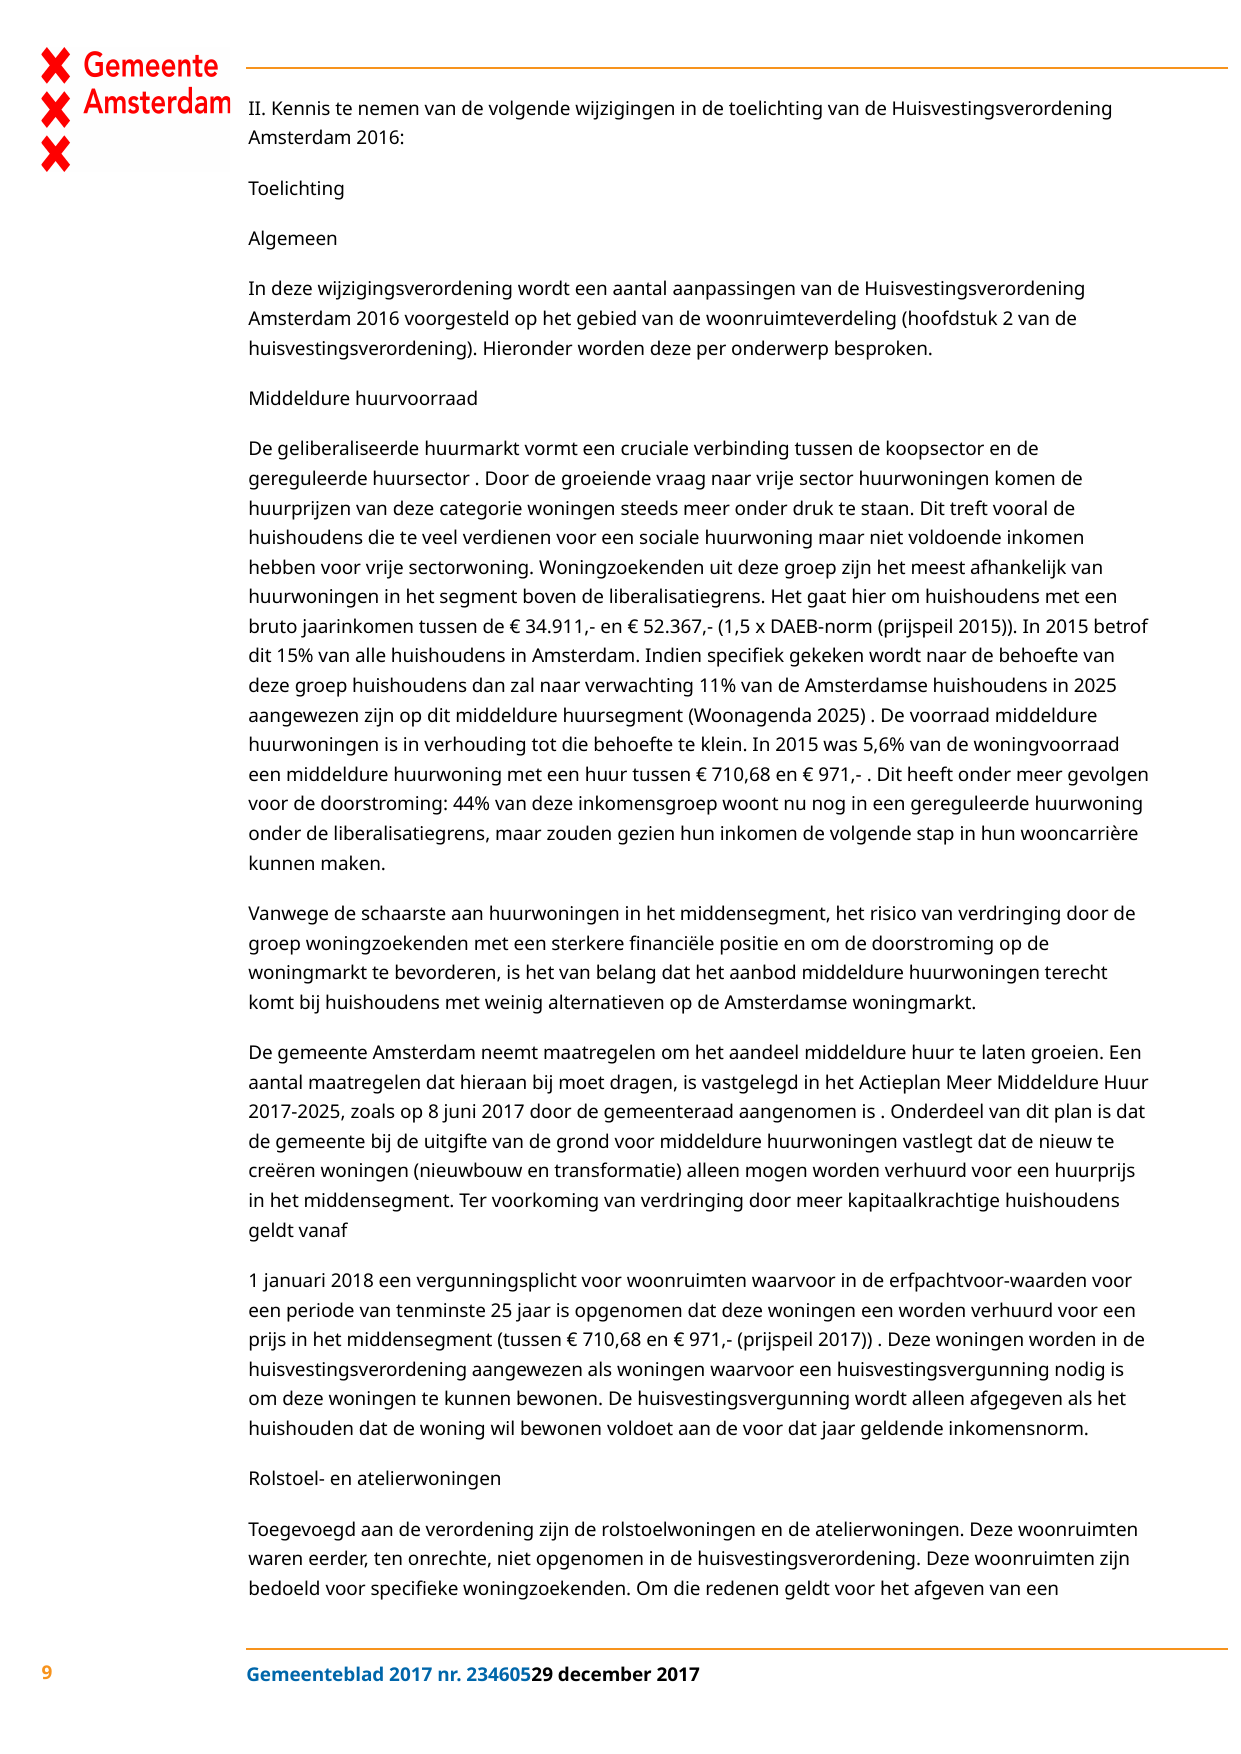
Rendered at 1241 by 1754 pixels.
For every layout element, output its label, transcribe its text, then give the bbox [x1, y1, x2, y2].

text Rolstoel- en atelierwoningen [248, 1466, 1152, 1491]
text Toelichting [248, 175, 1152, 201]
text Toegevoegd aan de verordening zijn de rolstoelwoningen en de atelierwoningen. Deze woonruimten waren eerder, ten onrechte, niet opgenomen in de huisvestingsverordening. Deze woonruimten zijn bedoeld voor specifieke woningzoekenden. Om die redenen geldt voor het afgeven van een [248, 1516, 1152, 1601]
text Algemeen [248, 225, 1152, 251]
text De gemeente Amsterdam neemt maatregelen om het aandeel middeldure huur te laten groeien. Een aantal maatregelen dat hieraan bij moet dragen, is vastgelegd in het Actieplan Meer Middeldure Huur 2017-2025, zoals op 8 juni 2017 door de gemeenteraad aangenomen is . Onderdeel van dit plan is dat de gemeente bij de uitgifte van de grond voor middeldure huurwoningen vastlegt dat de nieuw te creëren woningen (nieuwbouw en transformatie) alleen mogen worden verhuurd voor een huurprijs in het middensegment. Ter voorkoming van verdringing door meer kapitaalkrachtige huishoudens geldt vanaf [248, 1039, 1152, 1243]
text 1 januari 2018 een vergunningsplicht voor woonruimten waarvoor in de erfpachtvoor-waarden voor een periode van tenminste 25 jaar is opgenomen dat deze woningen een worden verhuurd voor een prijs in het middensegment (tussen € 710,68 en € 971,- (prijspeil 2017)) . Deze woningen worden in de huisvestingsverordening aangewezen als woningen waarvoor een huisvestingsvergunning nodig is om deze woningen te kunnen bewonen. De huisvestingsvergunning wordt alleen afgegeven als het huishouden dat de woning wil bewonen voldoet aan de voor dat jaar geldende inkomensnorm. [248, 1267, 1152, 1441]
text Middeldure huurvoorraad [248, 385, 1152, 411]
picture [41, 47, 231, 172]
text De geliberaliseerde huurmarkt vormt een cruciale verbinding tussen de koopsector en de gereguleerde huursector . Door de groeiende vraag naar vrije sector huurwoningen komen de huurprijzen van deze categorie woningen steeds meer onder druk te staan. Dit treft vooral de huishoudens die te veel verdienen voor een sociale huurwoning maar niet voldoende inkomen hebben voor vrije sectorwoning. Woningzoekenden uit deze groep zijn het meest afhankelijk van huurwoningen in het segment boven de liberalisatiegrens. Het gaat hier om huishoudens met een bruto jaarinkomen tussen de € 34.911,- en € 52.367,- (1,5 x DAEB-norm (prijspeil 2015)). In 2015 betrof dit 15% van alle huishoudens in Amsterdam. Indien specifiek gekeken wordt naar de behoefte van deze groep huishoudens dan zal naar verwachting 11% van de Amsterdamse huishoudens in 2025 aangewezen zijn op dit middeldure huursegment (Woonagenda 2025) . De voorraad middeldure huurwoningen is in verhouding tot die behoefte te klein. In 2015 was 5,6% van de woningvoorraad een middeldure huurwoning met een huur tussen € 710,68 en € 971,- . Dit heeft onder meer gevolgen voor de doorstroming: 44% van deze inkomensgroep woont nu nog in een gereguleerde huurwoning onder de liberalisatiegrens, maar zouden gezien hun inkomen de volgende stap in hun wooncarrière kunnen maken. [248, 436, 1152, 876]
text II. Kennis te nemen van de volgende wijzigingen in de toelichting van de Huisvestingsverordening Amsterdam 2016: [248, 95, 1152, 150]
text Vanwege de schaarste aan huurwoningen in het middensegment, het risico van verdringing door de groep woningzoekenden met een sterkere financiële positie en om de doorstroming op de woningmarkt te bevorderen, is het van belang dat het aanbod middeldure huurwoningen terecht komt bij huishoudens met weinig alternatieven op de Amsterdamse woningmarkt. [248, 900, 1152, 1015]
text In deze wijzigingsverordening wordt een aantal aanpassingen van de Huisvestingsverordening Amsterdam 2016 voorgesteld op het gebied van de woonruimteverdeling (hoofdstuk 2 van de huisvestingsverordening). Hieronder worden deze per onderwerp besproken. [248, 276, 1152, 361]
